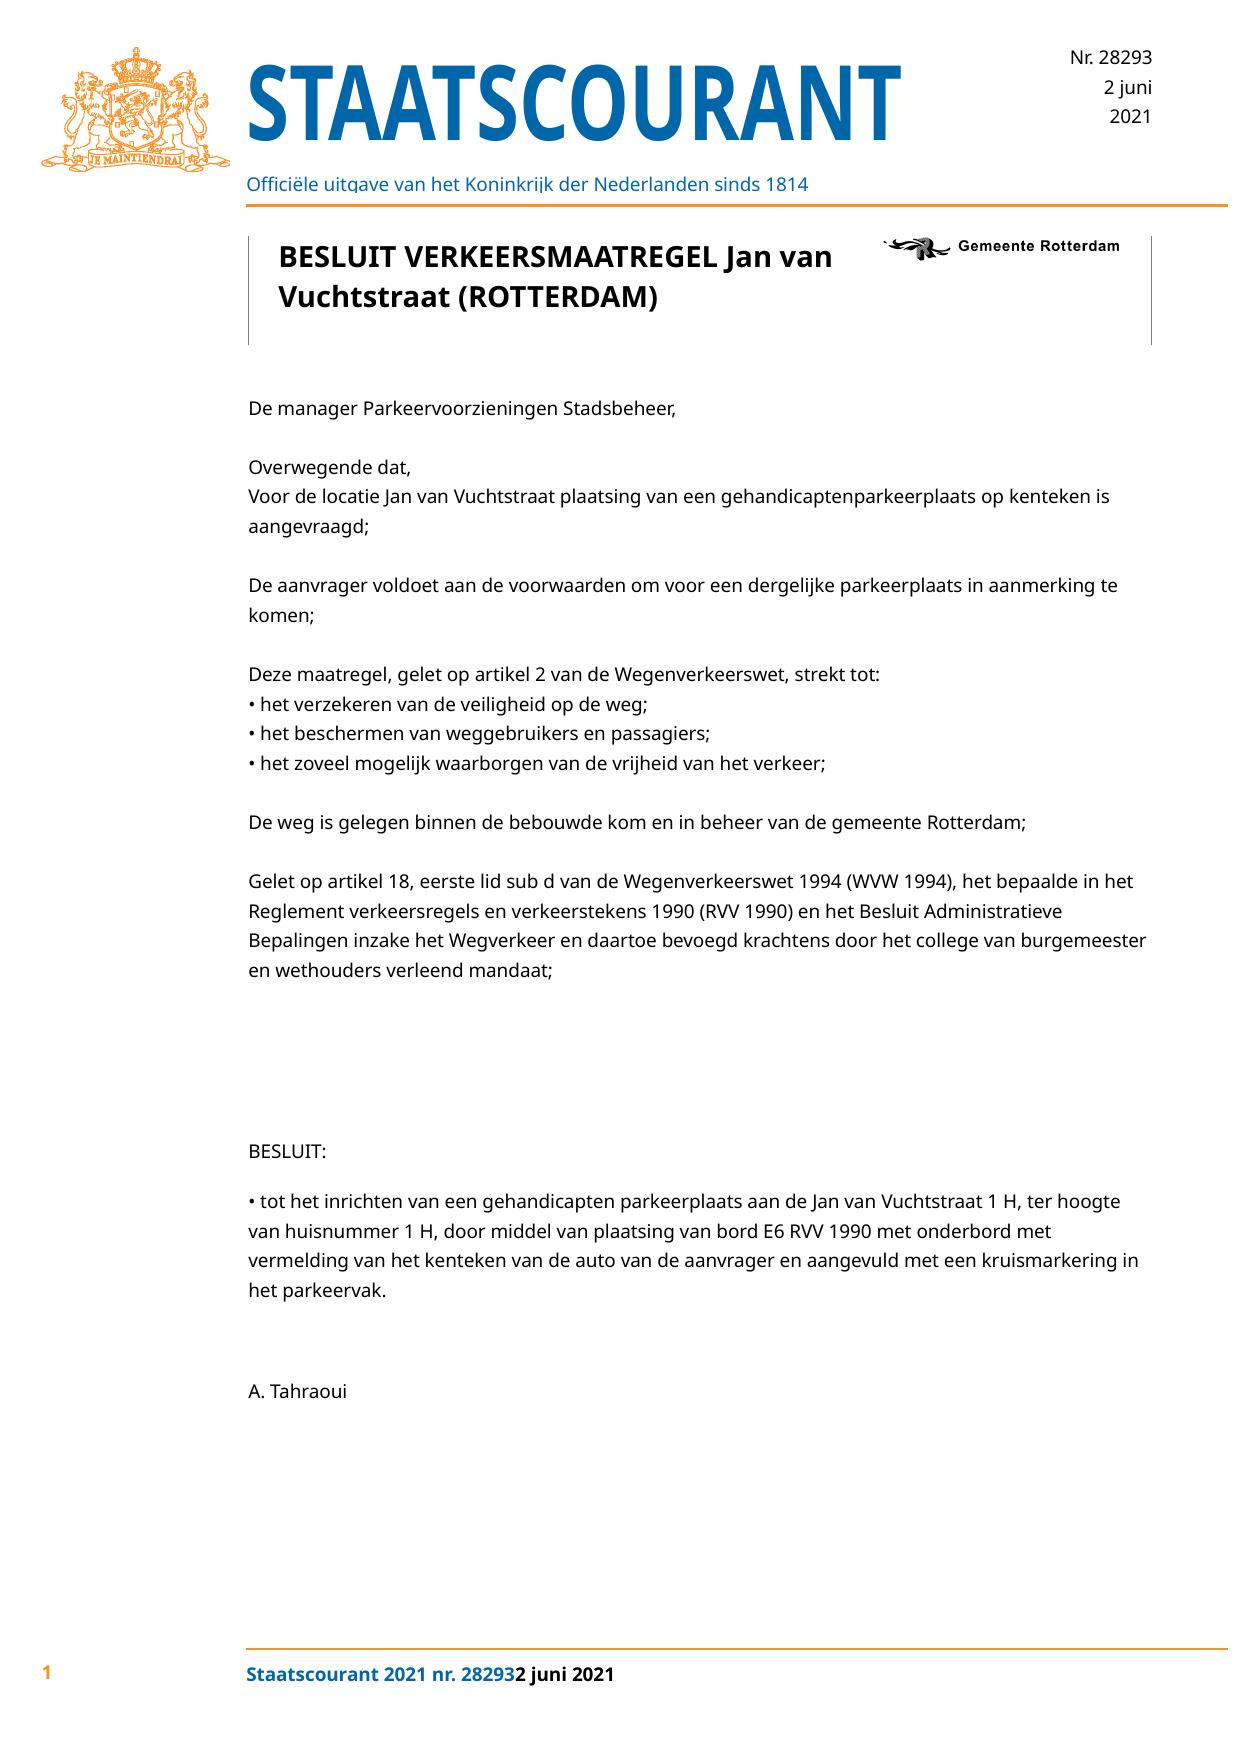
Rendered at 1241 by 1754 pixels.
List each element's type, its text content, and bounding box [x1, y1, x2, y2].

text Voor de locatie Jan van Vuchtstraat plaatsing van een gehandicaptenparkeerplaats op kenteken is aangevraagd; [248, 484, 1152, 539]
text Deze maatregel, gelet op artikel 2 van de Wegenverkeerswet, strekt tot: [248, 661, 1152, 687]
table_header [850, 236, 1151, 345]
text A. Tahraoui [248, 1378, 1152, 1404]
text • het zoveel mogelijk waarborgen van de vrijheid van het verkeer; [248, 750, 1152, 776]
text BESLUIT: [248, 1138, 1152, 1164]
text De aanvrager voldoet aan de voorwaarden om voor een dergelijke parkeerplaats in aanmerking te komen; [248, 572, 1152, 628]
text De weg is gelegen binnen de bebouwde kom en in beheer van de gemeente Rotterdam; [248, 809, 1152, 835]
text • het verzekeren van de veiligheid op de weg; [248, 691, 1152, 717]
text • het beschermen van weggebruikers en passagiers; [248, 720, 1152, 746]
picture [41, 47, 231, 172]
text Gelet op artikel 18, eerste lid sub d van de Wegenverkeerswet 1994 (WVW 1994), het bepaalde in het Reglement verkeersregels en verkeerstekens 1990 (RVV 1990) en het Besluit Administratieve Bepalingen inzake het Wegverkeer en daartoe bevoegd krachtens door het college van burgemeester en wethouders verleend mandaat; [248, 868, 1152, 983]
text De manager Parkeervoorzieningen Stadsbeheer, [248, 395, 1152, 421]
picture [882, 236, 1119, 261]
table_header BESLUIT VERKEERSMAATREGEL Jan van Vuchtstraat (ROTTERDAM) [249, 236, 850, 345]
text Overwegende dat, [248, 454, 1152, 480]
text • tot het inrichten van een gehandicapten parkeerplaats aan de Jan van Vuchtstraat 1 H, ter hoogte van huisnummer 1 H, door middel van plaatsing van bord E6 RVV 1990 met onderbord met vermelding van het kenteken van de auto van de aanvrager en aangevuld met een kruismarkering in het parkeervak. [248, 1188, 1152, 1303]
